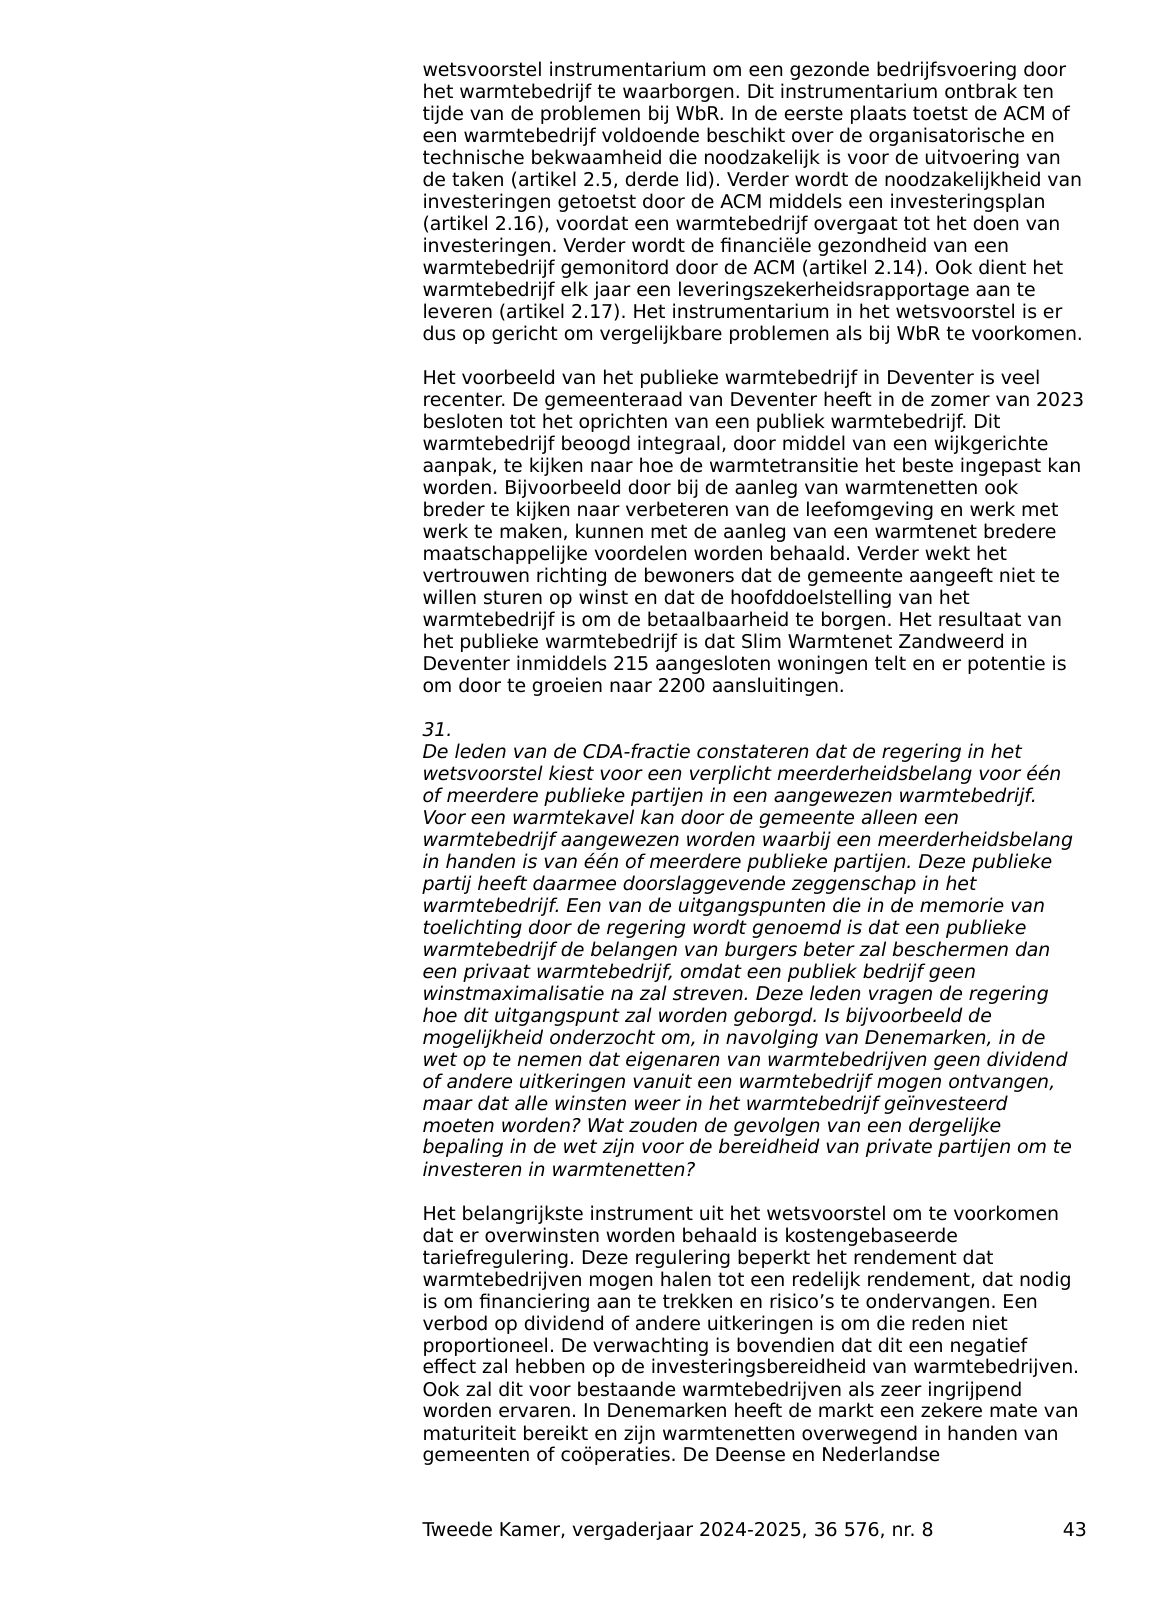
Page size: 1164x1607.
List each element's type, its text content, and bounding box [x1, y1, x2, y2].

text wetsvoorstel instrumentarium om een gezonde bedrijfsvoering door het warmtebedrijf te waarborgen. Dit instrumentarium ontbrak ten tijde van de problemen bij WbR. In de eerste plaats toetst de ACM of een warmtebedrijf voldoende beschikt over de organisatorische en technische bekwaamheid die noodzakelijk is voor de uitvoering van de taken (artikel 2.5, derde lid). Verder wordt de noodzakelijkheid van investeringen getoetst door de ACM middels een investeringsplan (artikel 2.16), voordat een warmtebedrijf overgaat tot het doen van investeringen. Verder wordt de financiële gezondheid van een warmtebedrijf gemonitord door de ACM (artikel 2.14). Ook dient het warmtebedrijf elk jaar een leveringszekerheidsrapportage aan te leveren (artikel 2.17). Het instrumentarium in het wetsvoorstel is er dus op gericht om vergelijkbare problemen als bij WbR te voorkomen. [422, 59, 1087, 345]
text De leden van de CDA-fractie constateren dat de regering in het wetsvoorstel kiest voor een verplicht meerderheidsbelang voor één of meerdere publieke partijen in een aangewezen warmtebedrijf. Voor een warmtekavel kan door de gemeente alleen een warmtebedrijf aangewezen worden waarbij een meerderheidsbelang in handen is van één of meerdere publieke partijen. Deze publieke partij heeft daarmee doorslaggevende zeggenschap in het warmtebedrijf. Een van de uitgangspunten die in de memorie van toelichting door de regering wordt genoemd is dat een publieke warmtebedrijf de belangen van burgers beter zal beschermen dan een privaat warmtebedrijf, omdat een publiek bedrijf geen winstmaximalisatie na zal streven. Deze leden vragen de regering hoe dit uitgangspunt zal worden geborgd. Is bijvoorbeeld de mogelijkheid onderzocht om, in navolging van Denemarken, in de wet op te nemen dat eigenaren van warmtebedrijven geen dividend of andere uitkeringen vanuit een warmtebedrijf mogen ontvangen, maar dat alle winsten weer in het warmtebedrijf geïnvesteerd moeten worden? Wat zouden de gevolgen van een dergelijke bepaling in de wet zijn voor de bereidheid van private partijen om te investeren in warmtenetten? [422, 741, 1087, 1180]
text 31. [422, 719, 1087, 741]
text Het voorbeeld van het publieke warmtebedrijf in Deventer is veel recenter. De gemeenteraad van Deventer heeft in de zomer van 2023 besloten tot het oprichten van een publiek warmtebedrijf. Dit warmtebedrijf beoogd integraal, door middel van een wijkgerichte aanpak, te kijken naar hoe de warmtetransitie het beste ingepast kan worden. Bijvoorbeeld door bij de aanleg van warmtenetten ook breder te kijken naar verbeteren van de leefomgeving en werk met werk te maken, kunnen met de aanleg van een warmtenet bredere maatschappelijke voordelen worden behaald. Verder wekt het vertrouwen richting de bewoners dat de gemeente aangeeft niet te willen sturen op winst en dat de hoofddoelstelling van het warmtebedrijf is om de betaalbaarheid te borgen. Het resultaat van het publieke warmtebedrijf is dat Slim Warmtenet Zandweerd in Deventer inmiddels 215 aangesloten woningen telt en er potentie is om door te groeien naar 2200 aansluitingen. [422, 367, 1087, 697]
text Het belangrijkste instrument uit het wetsvoorstel om te voorkomen dat er overwinsten worden behaald is kostengebaseerde tariefregulering. Deze regulering beperkt het rendement dat warmtebedrijven mogen halen tot een redelijk rendement, dat nodig is om financiering aan te trekken en risico’s te ondervangen. Een verbod op dividend of andere uitkeringen is om die reden niet proportioneel. De verwachting is bovendien dat dit een negatief effect zal hebben op de investeringsbereidheid van warmtebedrijven. Ook zal dit voor bestaande warmtebedrijven als zeer ingrijpend worden ervaren. In Denemarken heeft de markt een zekere mate van maturiteit bereikt en zijn warmtenetten overwegend in handen van gemeenten of coöperaties. De Deense en Nederlandse [422, 1203, 1087, 1466]
